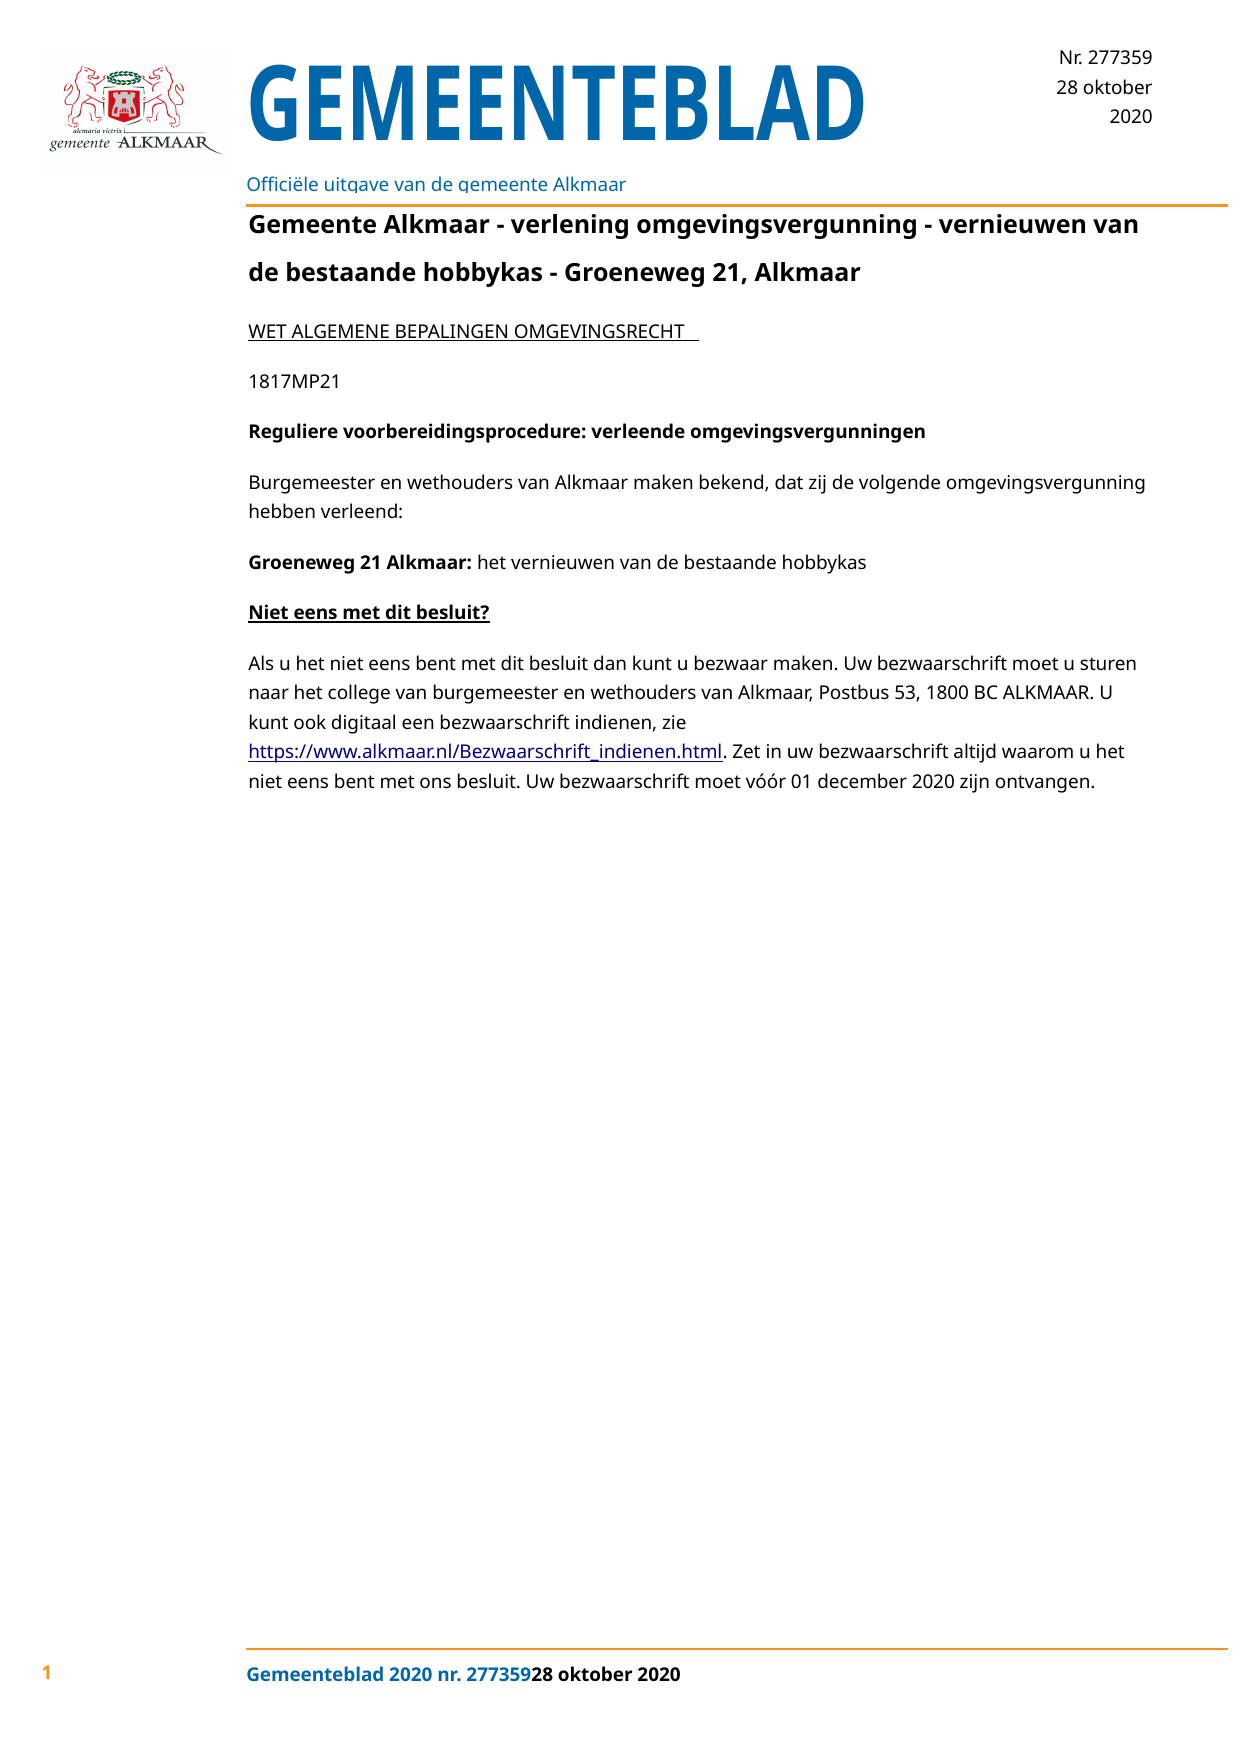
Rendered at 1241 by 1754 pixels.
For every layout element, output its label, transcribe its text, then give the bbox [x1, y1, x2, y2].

text Als u het niet eens bent met dit besluit dan kunt u bezwaar maken. Uw bezwaarschrift moet u sturen naar het college van burgemeester en wethouders van Alkmaar, Postbus 53, 1800 BC ALKMAAR. U kunt ook digitaal een bezwaarschrift indienen, zie https://www.alkmaar.nl/Bezwaarschrift_indienen.html. Zet in uw bezwaarschrift altijd waarom u het niet eens bent met ons besluit. Uw bezwaarschrift moet vóór 01 december 2020 zijn ontvangen. [248, 650, 1152, 794]
text Reguliere voorbereidingsprocedure: verleende omgevingsvergunningen [248, 419, 1152, 444]
picture [41, 47, 231, 172]
text WET ALGEMENE BEPALINGEN OMGEVINGSRECHT [248, 318, 1152, 344]
text Groeneweg 21 Alkmaar: het vernieuwen van de bestaande hobbykas [248, 549, 1152, 575]
text Niet eens met dit besluit? [248, 599, 1152, 625]
text 1817MP21 [248, 368, 1152, 394]
text Burgemeester en wethouders van Alkmaar maken bekend, dat zij de volgende omgevingsvergunning hebben verleend: [248, 469, 1152, 524]
text Gemeente Alkmaar - verlening omgevingsvergunning - vernieuwen van de bestaande hobbykas - Groeneweg 21, Alkmaar [248, 207, 1152, 288]
